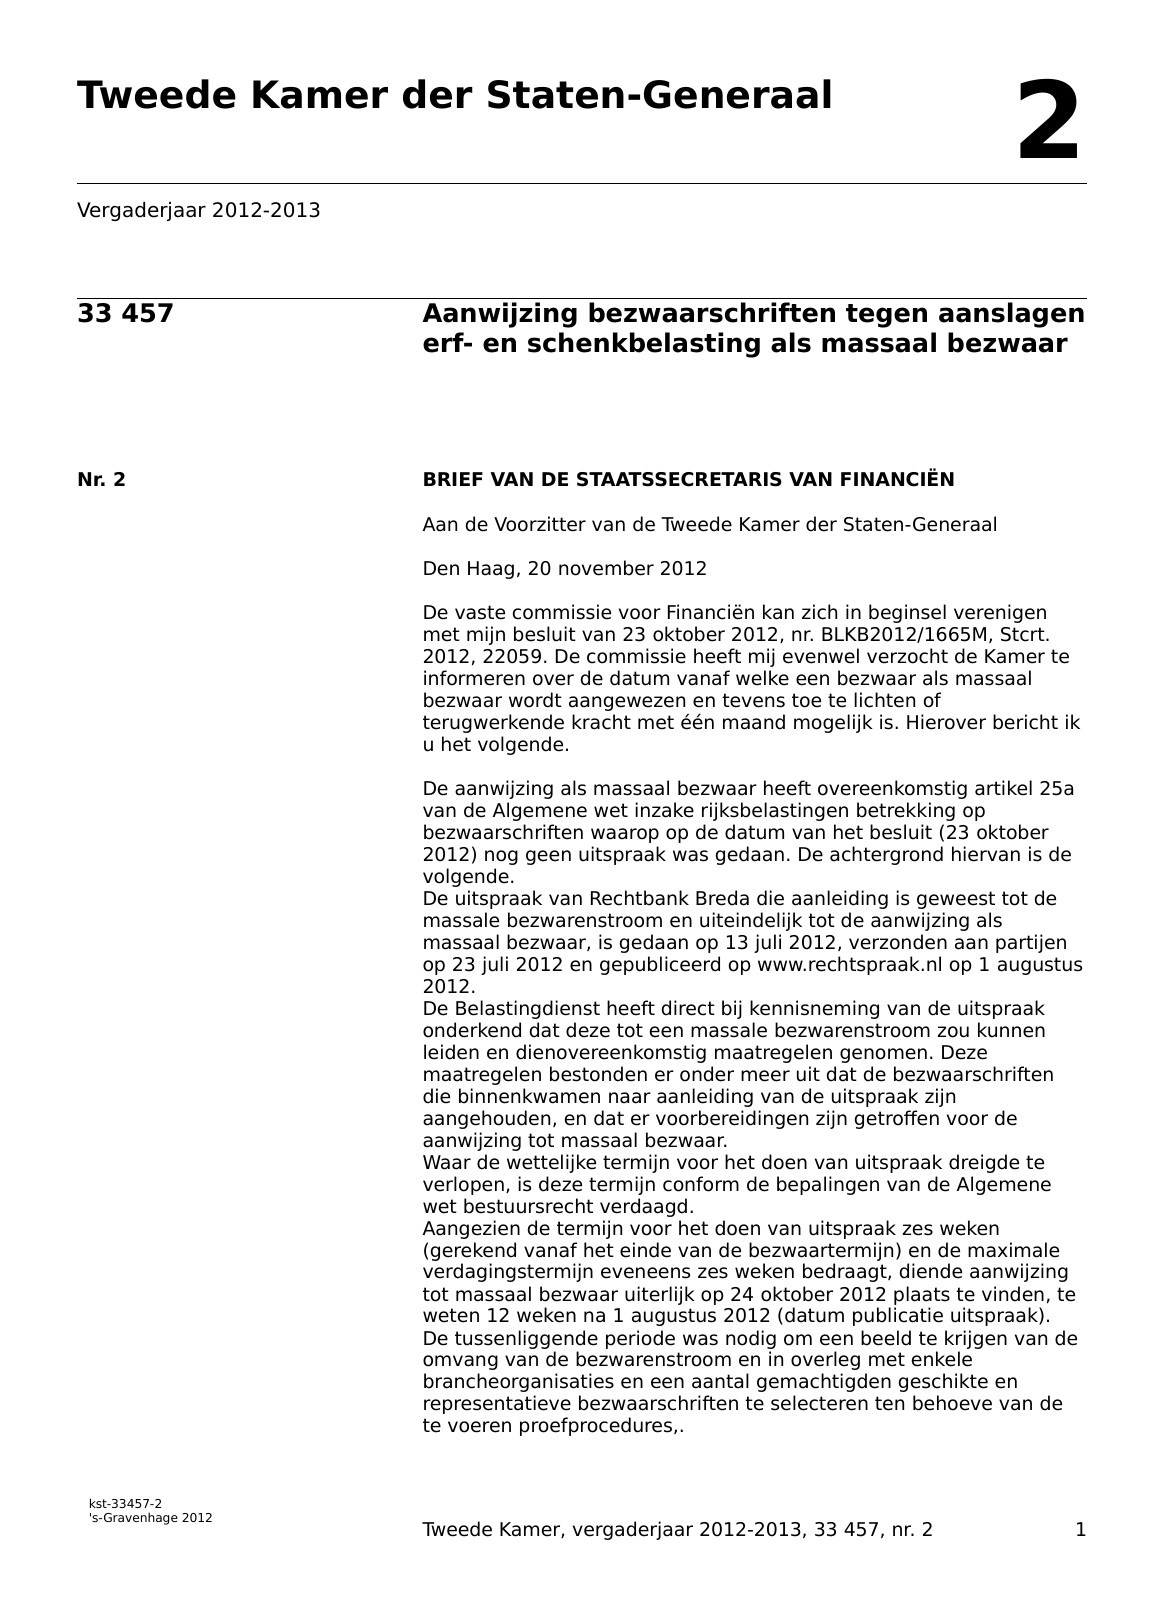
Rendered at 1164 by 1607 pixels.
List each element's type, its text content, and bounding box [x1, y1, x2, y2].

table_cell Vergaderjaar 2012-2013 [77, 184, 1087, 298]
text Waar de wettelijke termijn voor het doen van uitspraak dreigde te verlopen, is deze termijn conform de bepalingen van de Algemene wet bestuursrecht verdaagd. [422, 1152, 1087, 1217]
text De tussenliggende periode was nodig om een beeld te krijgen van de omvang van de bezwarenstroom en in overleg met enkele brancheorganisaties en een aantal gemachtigden geschikte en representatieve bezwaarschriften te selecteren ten behoeve van de te voeren proefprocedures,. [422, 1327, 1087, 1437]
text Aangezien de termijn voor het doen van uitspraak zes weken (gerekend vanaf het einde van de bezwaartermijn) en de maximale verdagingstermijn eveneens zes weken bedraagt, diende aanwijzing tot massaal bezwaar uiterlijk op 24 oktober 2012 plaats te vinden, te weten 12 weken na 1 augustus 2012 (datum publicatie uitspraak). [422, 1217, 1087, 1327]
text De uitspraak van Rechtbank Breda die aanleiding is geweest tot de massale bezwarenstroom en uiteindelijk tot de aanwijzing als massaal bezwaar, is gedaan op 13 juli 2012, verzonden aan partijen op 23 juli 2012 en gepubliceerd op www.rechtspraak.nl op 1 augustus 2012. [422, 888, 1087, 998]
text De Belastingdienst heeft direct bij kennisneming van de uitspraak onderkend dat deze tot een massale bezwarenstroom zou kunnen leiden en dienovereenkomstig maatregelen genomen. Deze maatregelen bestonden er onder meer uit dat de bezwaarschriften die binnenkwamen naar aanleiding van de uitspraak zijn aangehouden, en dat er voorbereidingen zijn getroffen voor de aanwijzing tot massaal bezwaar. [422, 998, 1087, 1152]
table_header 2 [886, 59, 1087, 183]
subtitle 33 457 Aanwijzing bezwaarschriften tegen aanslagen erf- en schenkbelasting als massaal bezwaar [77, 299, 1087, 358]
text Den Haag, 20 november 2012 [422, 558, 1087, 580]
table_header Tweede Kamer der Staten-Generaal [77, 59, 886, 183]
subtitle Nr. 2 BRIEF VAN DE STAATSSECRETARIS VAN FINANCIËN [77, 469, 1087, 491]
text Aan de Voorzitter van de Tweede Kamer der Staten-Generaal [422, 513, 1087, 536]
text De vaste commissie voor Financiën kan zich in beginsel verenigen met mijn besluit van 23 oktober 2012, nr. BLKB2012/1665M, Stcrt. 2012, 22059. De commissie heeft mij evenwel verzocht de Kamer te informeren over de datum vanaf welke een bezwaar als massaal bezwaar wordt aangewezen en tevens toe te lichten of terugwerkende kracht met één maand mogelijk is. Hierover bericht ik u het volgende. [422, 602, 1087, 756]
text De aanwijzing als massaal bezwaar heeft overeenkomstig artikel 25a van de Algemene wet inzake rijksbelastingen betrekking op bezwaarschriften waarop op de datum van het besluit (23 oktober 2012) nog geen uitspraak was gedaan. De achtergrond hiervan is de volgende. [422, 778, 1087, 888]
text 's-Gravenhage 2012 [88, 1511, 323, 1525]
text kst-33457-2 [88, 1497, 323, 1511]
